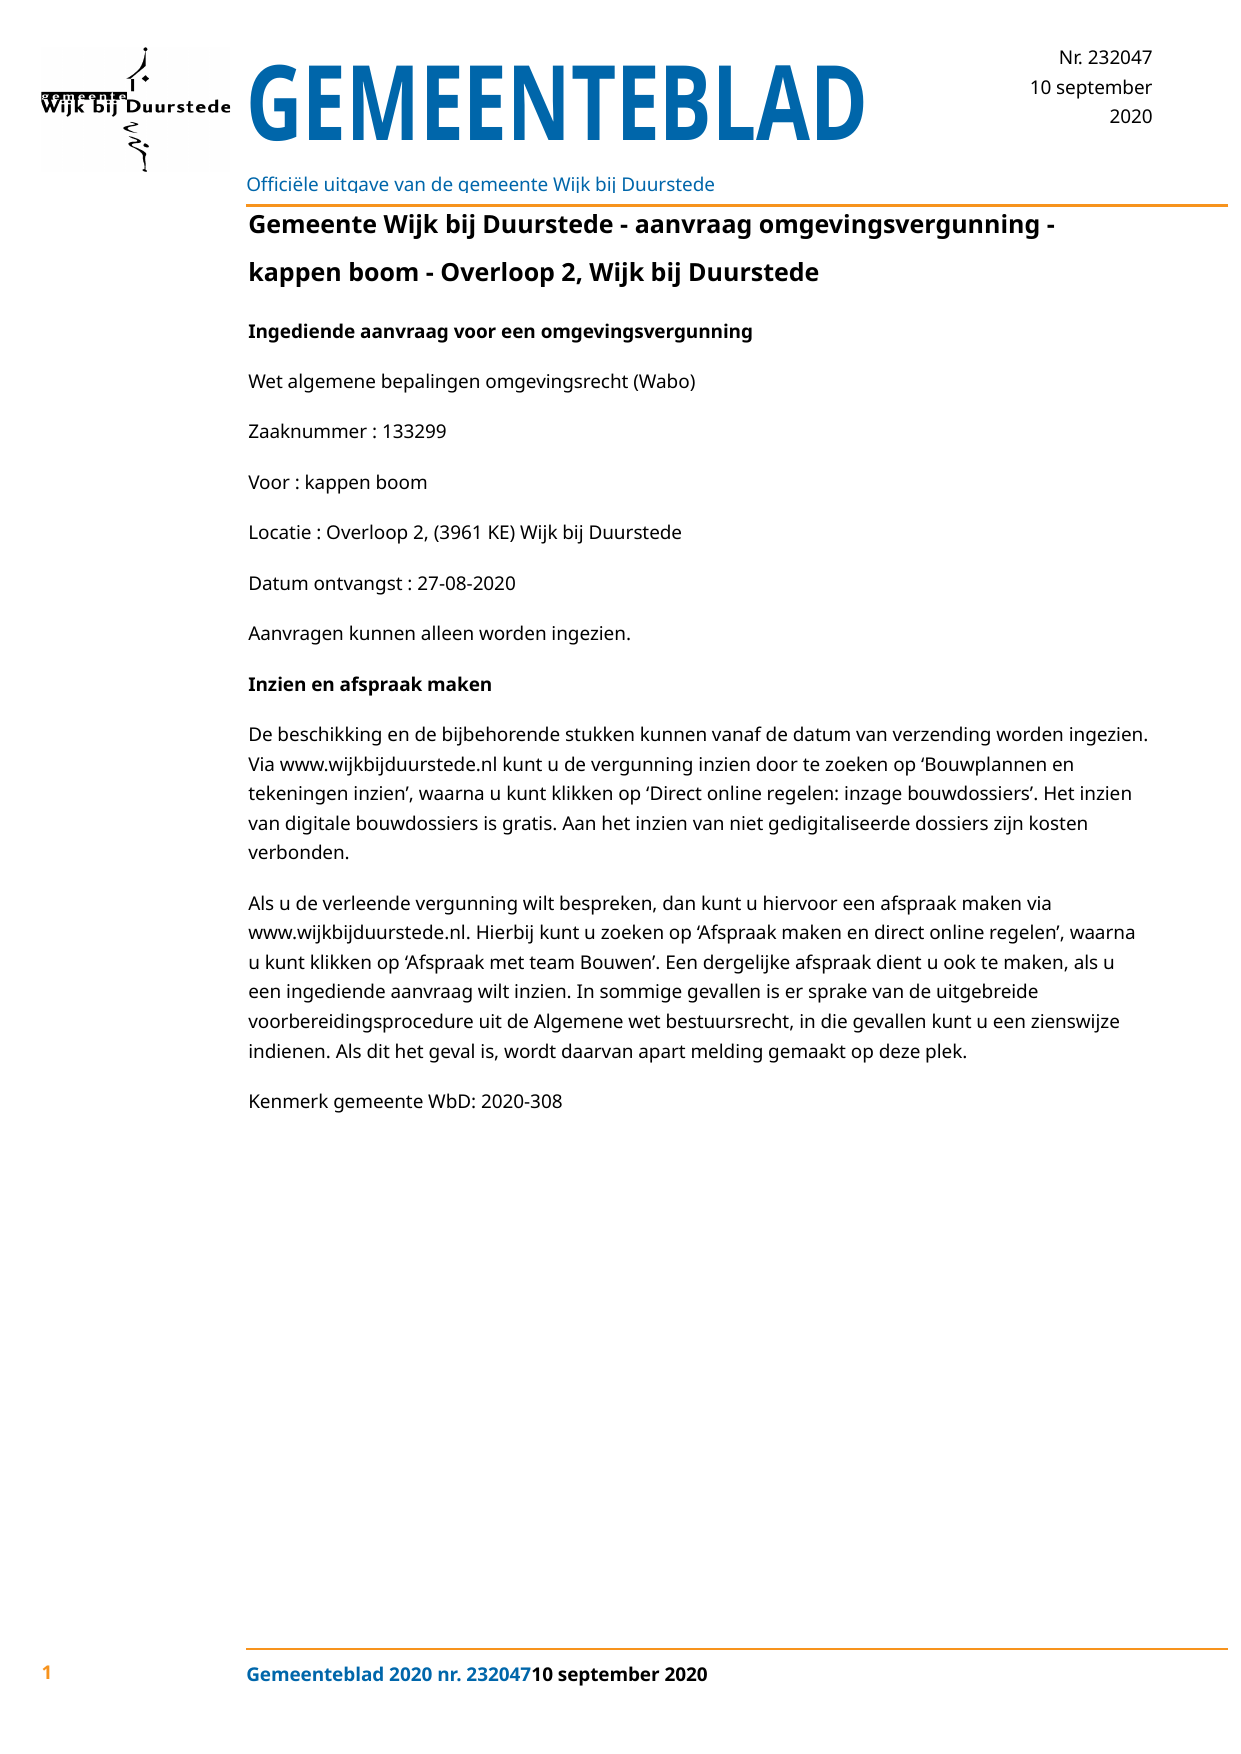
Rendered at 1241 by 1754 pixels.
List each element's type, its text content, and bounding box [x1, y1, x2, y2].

text Gemeente Wijk bij Duurstede - aanvraag omgevingsvergunning - kappen boom - Overloop 2, Wijk bij Duurstede [248, 207, 1152, 288]
text Ingediende aanvraag voor een omgevingsvergunning [248, 318, 1152, 344]
picture [41, 47, 231, 172]
text Zaaknummer : 133299 [248, 419, 1152, 444]
text Voor : kappen boom [248, 469, 1152, 495]
text Locatie : Overloop 2, (3961 KE) Wijk bij Duurstede [248, 519, 1152, 545]
text Datum ontvangst : 27-08-2020 [248, 570, 1152, 596]
text De beschikking en de bijbehorende stukken kunnen vanaf de datum van verzending worden ingezien. Via www.wijkbijduurstede.nl kunt u de vergunning inzien door te zoeken op ‘Bouwplannen en tekeningen inzien’, waarna u kunt klikken op ‘Direct online regelen: inzage bouwdossiers’. Het inzien van digitale bouwdossiers is gratis. Aan het inzien van niet gedigitaliseerde dossiers zijn kosten verbonden. [248, 721, 1152, 865]
text Kenmerk gemeente WbD: 2020-308 [248, 1088, 1152, 1114]
text Als u de verleende vergunning wilt bespreken, dan kunt u hiervoor een afspraak maken via www.wijkbijduurstede.nl. Hierbij kunt u zoeken op ‘Afspraak maken en direct online regelen’, waarna u kunt klikken op ‘Afspraak met team Bouwen’. Een dergelijke afspraak dient u ook te maken, als u een ingediende aanvraag wilt inzien. In sommige gevallen is er sprake van de uitgebreide voorbereidingsprocedure uit de Algemene wet bestuursrecht, in die gevallen kunt u een zienswijze indienen. Als dit het geval is, wordt daarvan apart melding gemaakt op deze plek. [248, 890, 1152, 1064]
text Wet algemene bepalingen omgevingsrecht (Wabo) [248, 368, 1152, 394]
text Aanvragen kunnen alleen worden ingezien. [248, 620, 1152, 646]
text Inzien en afspraak maken [248, 671, 1152, 697]
